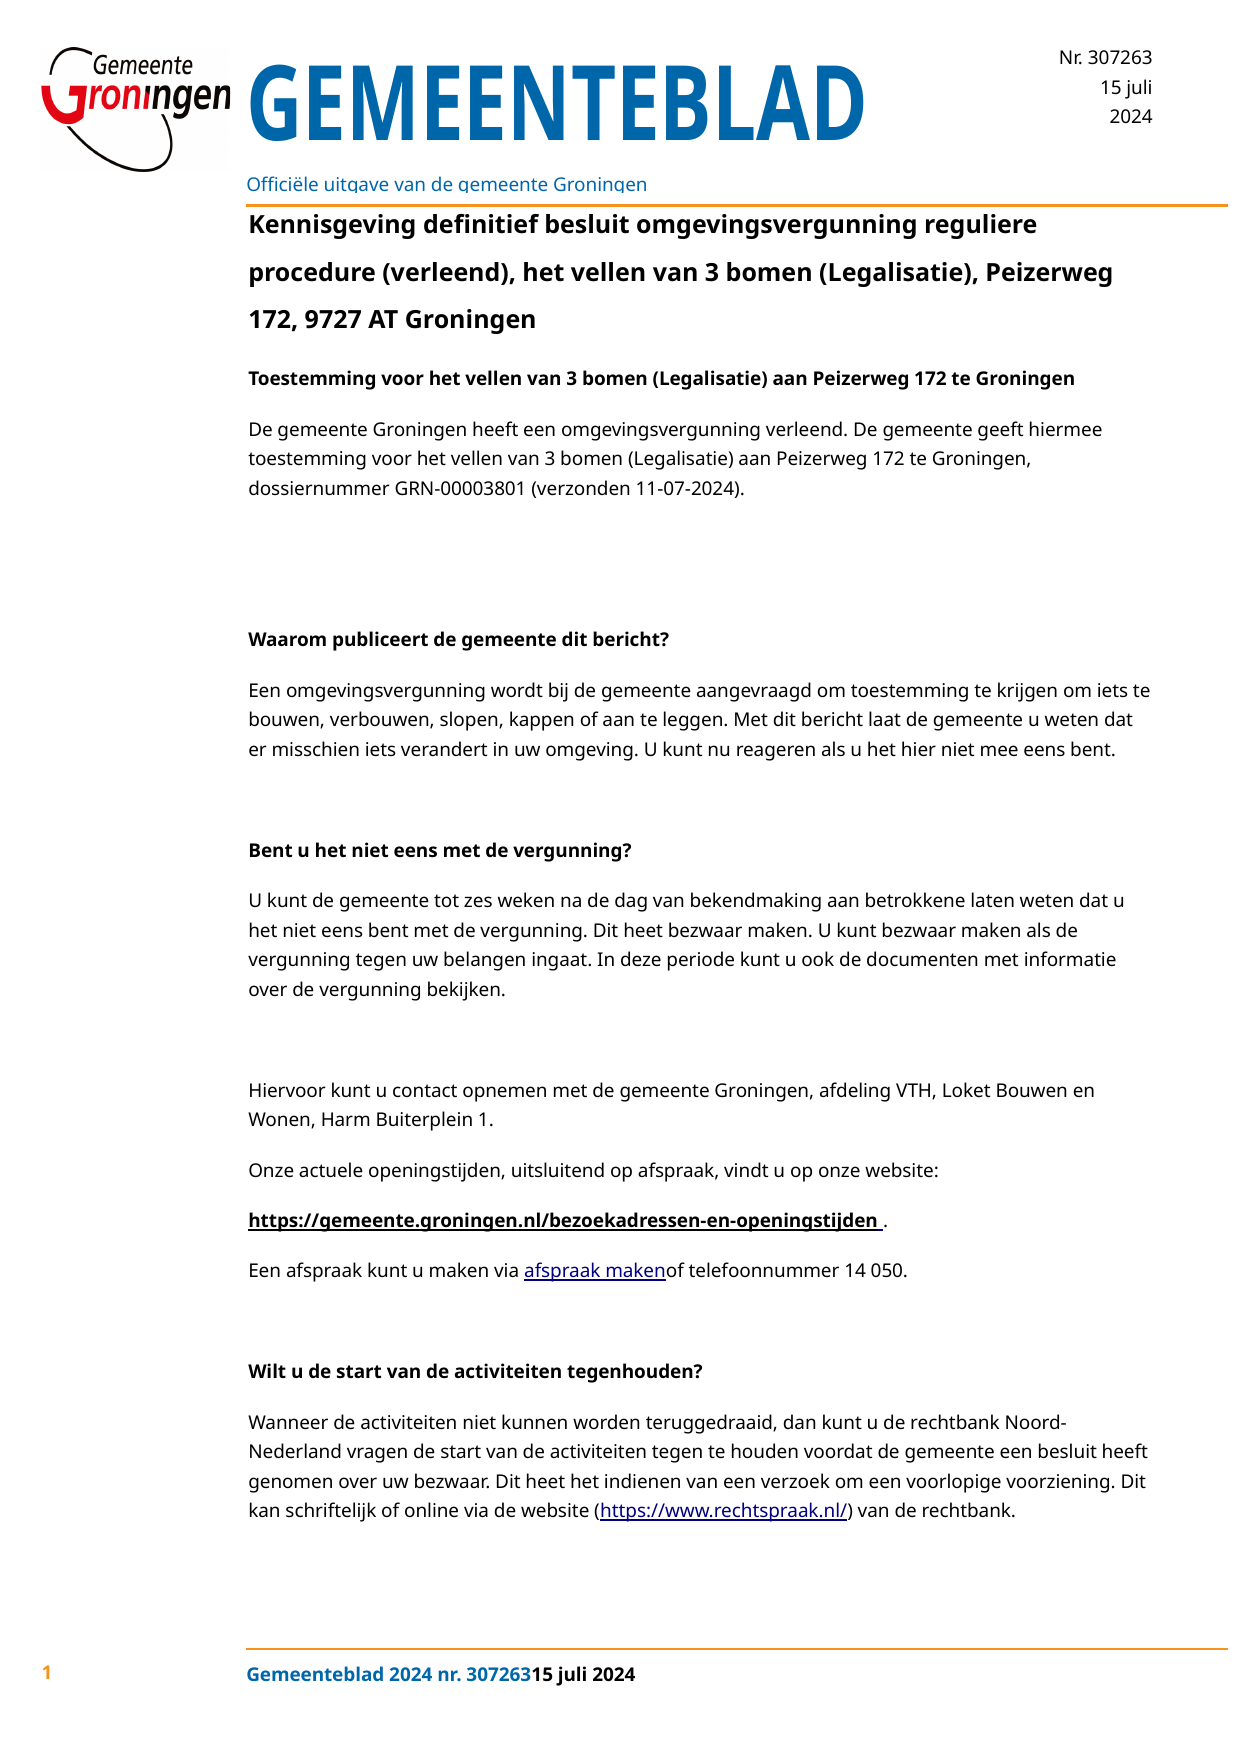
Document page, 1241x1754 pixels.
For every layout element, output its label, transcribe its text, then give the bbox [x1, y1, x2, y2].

picture [41, 47, 231, 172]
text Bent u het niet eens met de vergunning? [248, 837, 1152, 862]
text https://gemeente.groningen.nl/bezoekadressen-en-openingstijden . [248, 1207, 1152, 1233]
text Een omgevingsvergunning wordt bij de gemeente aangevraagd om toestemming te krijgen om iets te bouwen, verbouwen, slopen, kappen of aan te leggen. Met dit bericht laat de gemeente u weten dat er misschien iets verandert in uw omgeving. U kunt nu reageren als u het hier niet mee eens bent. [248, 677, 1152, 762]
text De gemeente Groningen heeft een omgevingsvergunning verleend. De gemeente geeft hiermee toestemming voor het vellen van 3 bomen (Legalisatie) aan Peizerweg 172 te Groningen, dossiernummer GRN-00003801 (verzonden 11-07-2024). [248, 416, 1152, 501]
text Een afspraak kunt u maken via afspraak makenof telefoonnummer 14 050. [248, 1258, 1152, 1283]
text Hiervoor kunt u contact opnemen met de gemeente Groningen, afdeling VTH, Loket Bouwen en Wonen, Harm Buiterplein 1. [248, 1077, 1152, 1132]
text Waarom publiceert de gemeente dit bericht? [248, 626, 1152, 652]
text Wanneer de activiteiten niet kunnen worden teruggedraaid, dan kunt u de rechtbank Noord-Nederland vragen de start van de activiteiten tegen te houden voordat de gemeente een besluit heeft genomen over uw bezwaar. Dit heet het indienen van een verzoek om een voorlopige voorziening. Dit kan schriftelijk of online via de website (https://www.rechtspraak.nl/) van de rechtbank. [248, 1409, 1152, 1523]
text Wilt u de start van de activiteiten tegenhouden? [248, 1358, 1152, 1384]
text Kennisgeving definitief besluit omgevingsvergunning reguliere procedure (verleend), het vellen van 3 bomen (Legalisatie), Peizerweg 172, 9727 AT Groningen [248, 207, 1152, 336]
text Toestemming voor het vellen van 3 bomen (Legalisatie) aan Peizerweg 172 te Groningen [248, 366, 1152, 391]
text U kunt de gemeente tot zes weken na de dag van bekendmaking aan betrokkene laten weten dat u het niet eens bent met de vergunning. Dit heet bezwaar maken. U kunt bezwaar maken als de vergunning tegen uw belangen ingaat. In deze periode kunt u ook de documenten met informatie over de vergunning bekijken. [248, 887, 1152, 1002]
text Onze actuele openingstijden, uitsluitend op afspraak, vindt u op onze website: [248, 1157, 1152, 1182]
